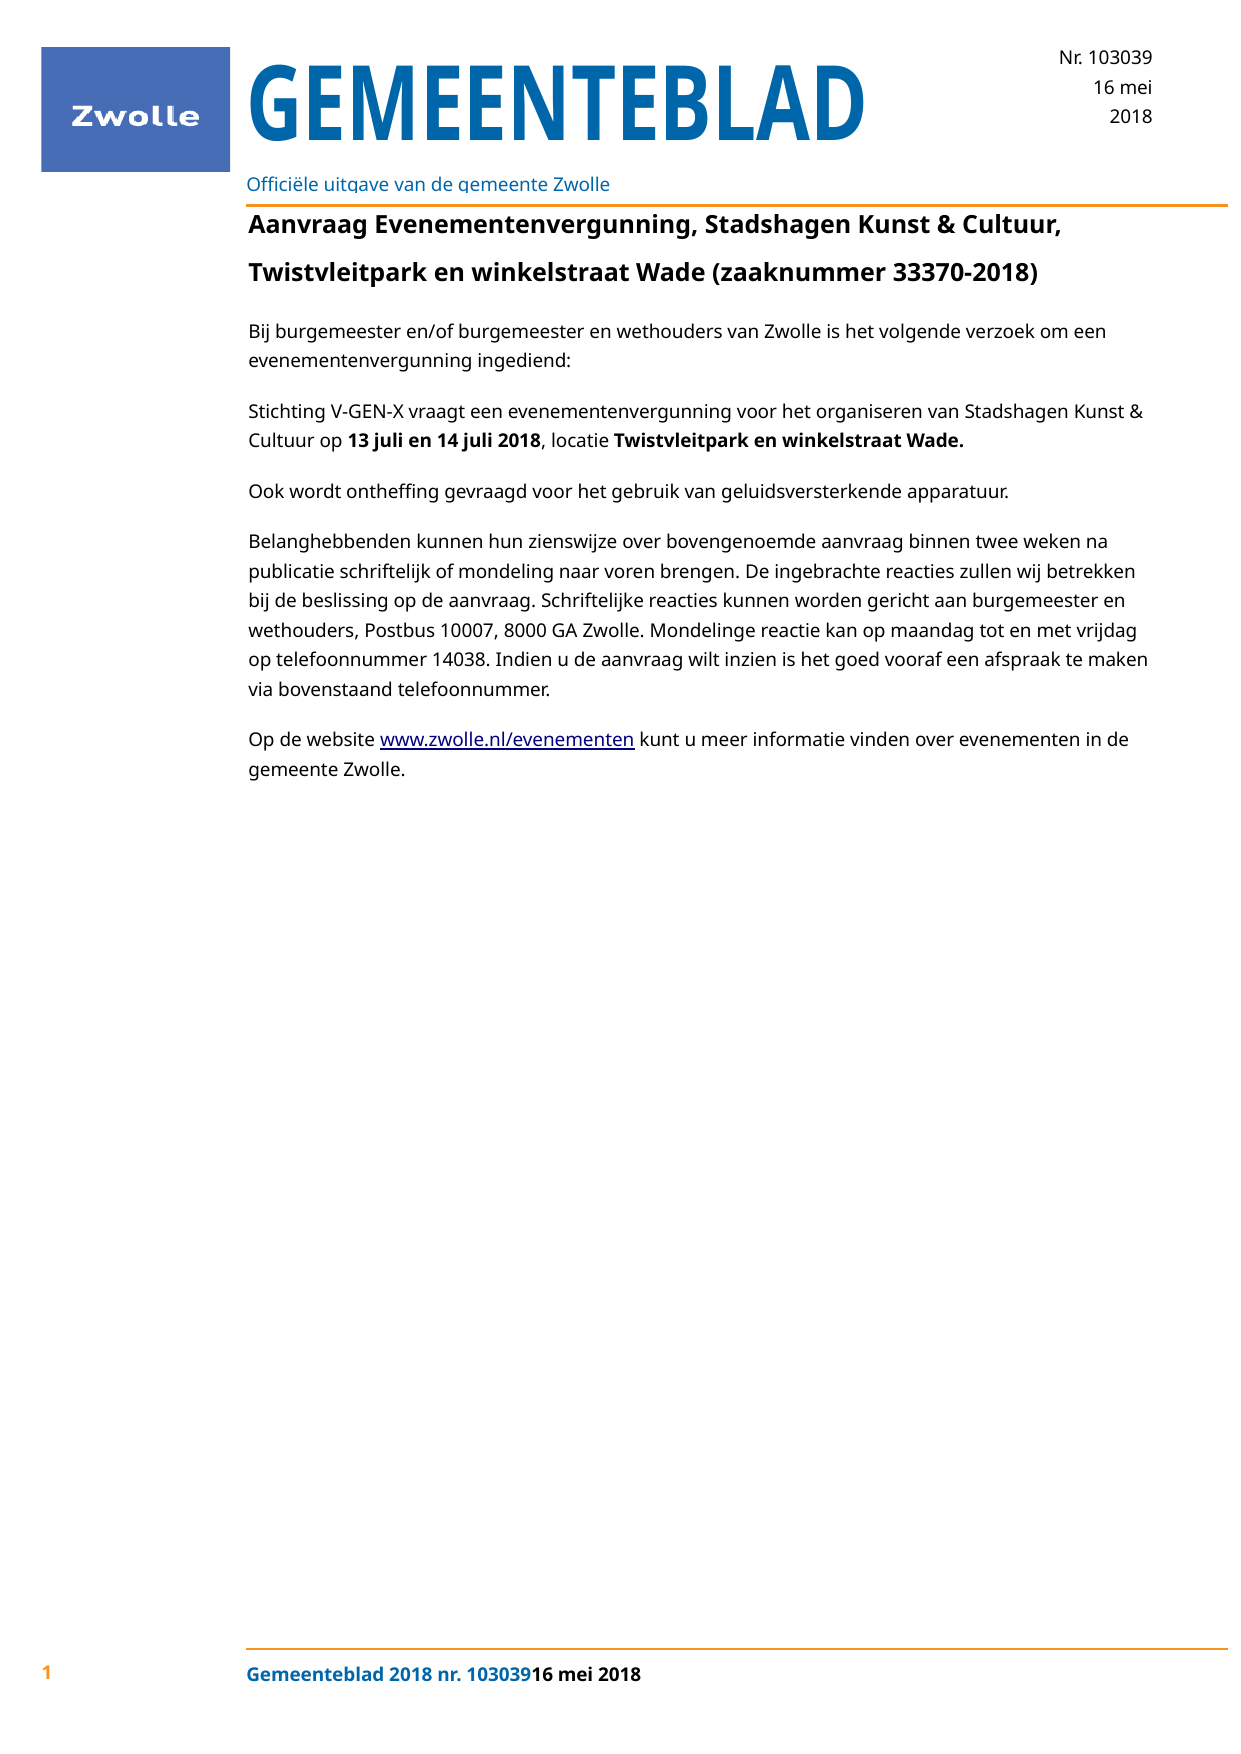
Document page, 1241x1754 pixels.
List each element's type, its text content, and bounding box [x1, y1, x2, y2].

text Bij burgemeester en/of burgemeester en wethouders van Zwolle is het volgende verzoek om een evenementenvergunning ingediend: [248, 318, 1152, 373]
text Aanvraag Evenementenvergunning, Stadshagen Kunst & Cultuur, Twistvleitpark en winkelstraat Wade (zaaknummer 33370-2018) [248, 207, 1152, 288]
text Ook wordt ontheffing gevraagd voor het gebruik van geluidsversterkende apparatuur. [248, 478, 1152, 504]
picture [41, 47, 231, 172]
text Stichting V-GEN-X vraagt een evenementenvergunning voor het organiseren van Stadshagen Kunst & Cultuur op 13 juli en 14 juli 2018, locatie Twistvleitpark en winkelstraat Wade. [248, 398, 1152, 453]
text Belanghebbenden kunnen hun zienswijze over bovengenoemde aanvraag binnen twee weken na publicatie schriftelijk of mondeling naar voren brengen. De ingebrachte reacties zullen wij betrekken bij de beslissing op de aanvraag. Schriftelijke reacties kunnen worden gericht aan burgemeester en wethouders, Postbus 10007, 8000 GA Zwolle. Mondelinge reactie kan op maandag tot en met vrijdag op telefoonnummer 14038. Indien u de aanvraag wilt inzien is het goed vooraf een afspraak te maken via bovenstaand telefoonnummer. [248, 528, 1152, 702]
text Op de website www.zwolle.nl/evenementen kunt u meer informatie vinden over evenementen in de gemeente Zwolle. [248, 727, 1152, 782]
